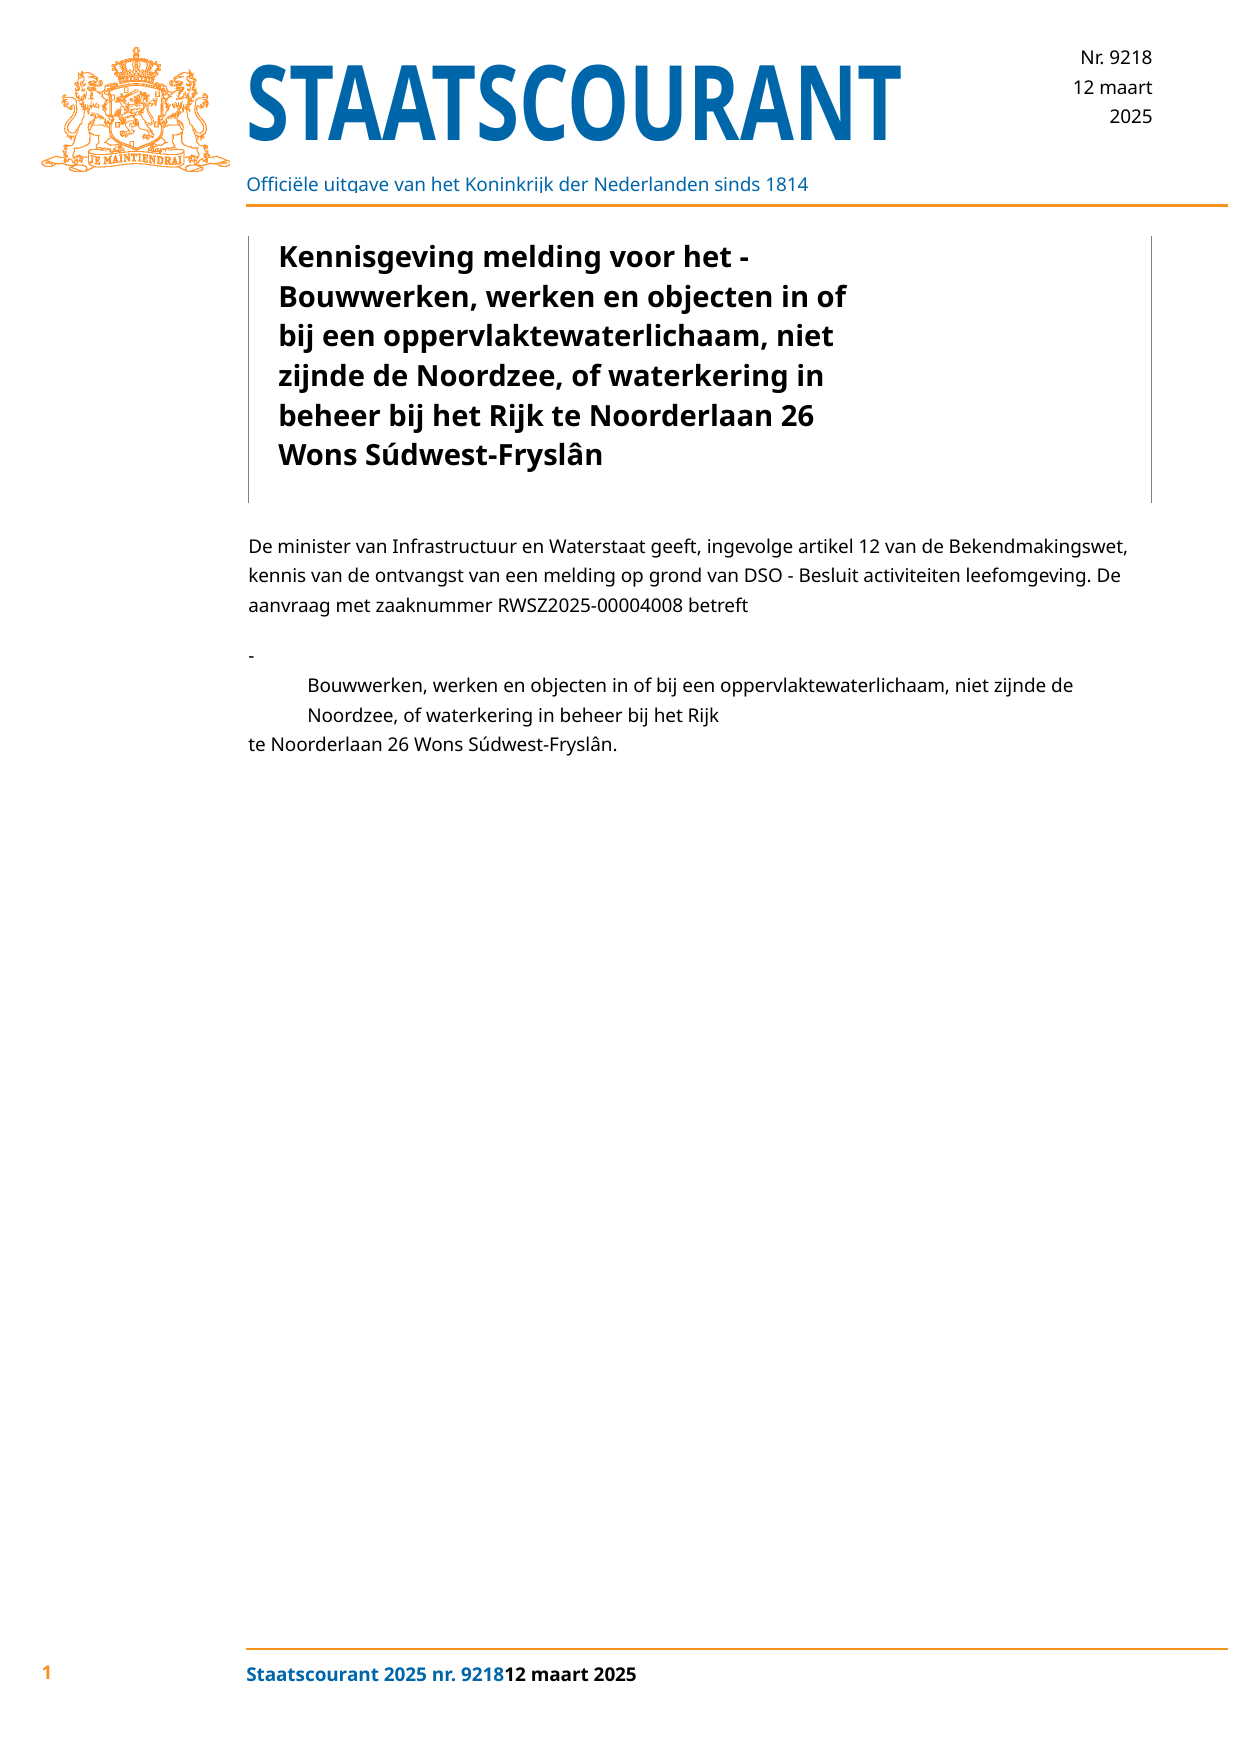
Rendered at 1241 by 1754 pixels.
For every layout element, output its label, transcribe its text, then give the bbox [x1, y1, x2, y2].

table_header Kennisgeving melding voor het -Bouwwerken, werken en objecten in of bij een oppervlaktewaterlichaam, niet zijnde de Noordzee, of waterkering in beheer bij het Rijk te Noorderlaan 26 Wons Súdwest-Fryslân [249, 236, 850, 503]
picture [41, 47, 231, 172]
table_header [1090, 236, 1151, 413]
list Bouwwerken, werken en objecten in of bij een oppervlaktewaterlichaam, niet zijnde de Noordzee, of waterkering in beheer bij het Rijk [248, 672, 1152, 727]
table_header [850, 236, 912, 413]
picture [912, 236, 1090, 414]
text De minister van Infrastructuur en Waterstaat geeft, ingevolge artikel 12 van de Bekendmakingswet, kennis van de ontvangst van een melding op grond van DSO - Besluit activiteiten leefomgeving. De aanvraag met zaaknummer RWSZ2025-00004008 betreft [248, 533, 1152, 618]
table_header [850, 414, 1151, 503]
text te Noorderlaan 26 Wons Súdwest-Fryslân. [248, 731, 1152, 757]
